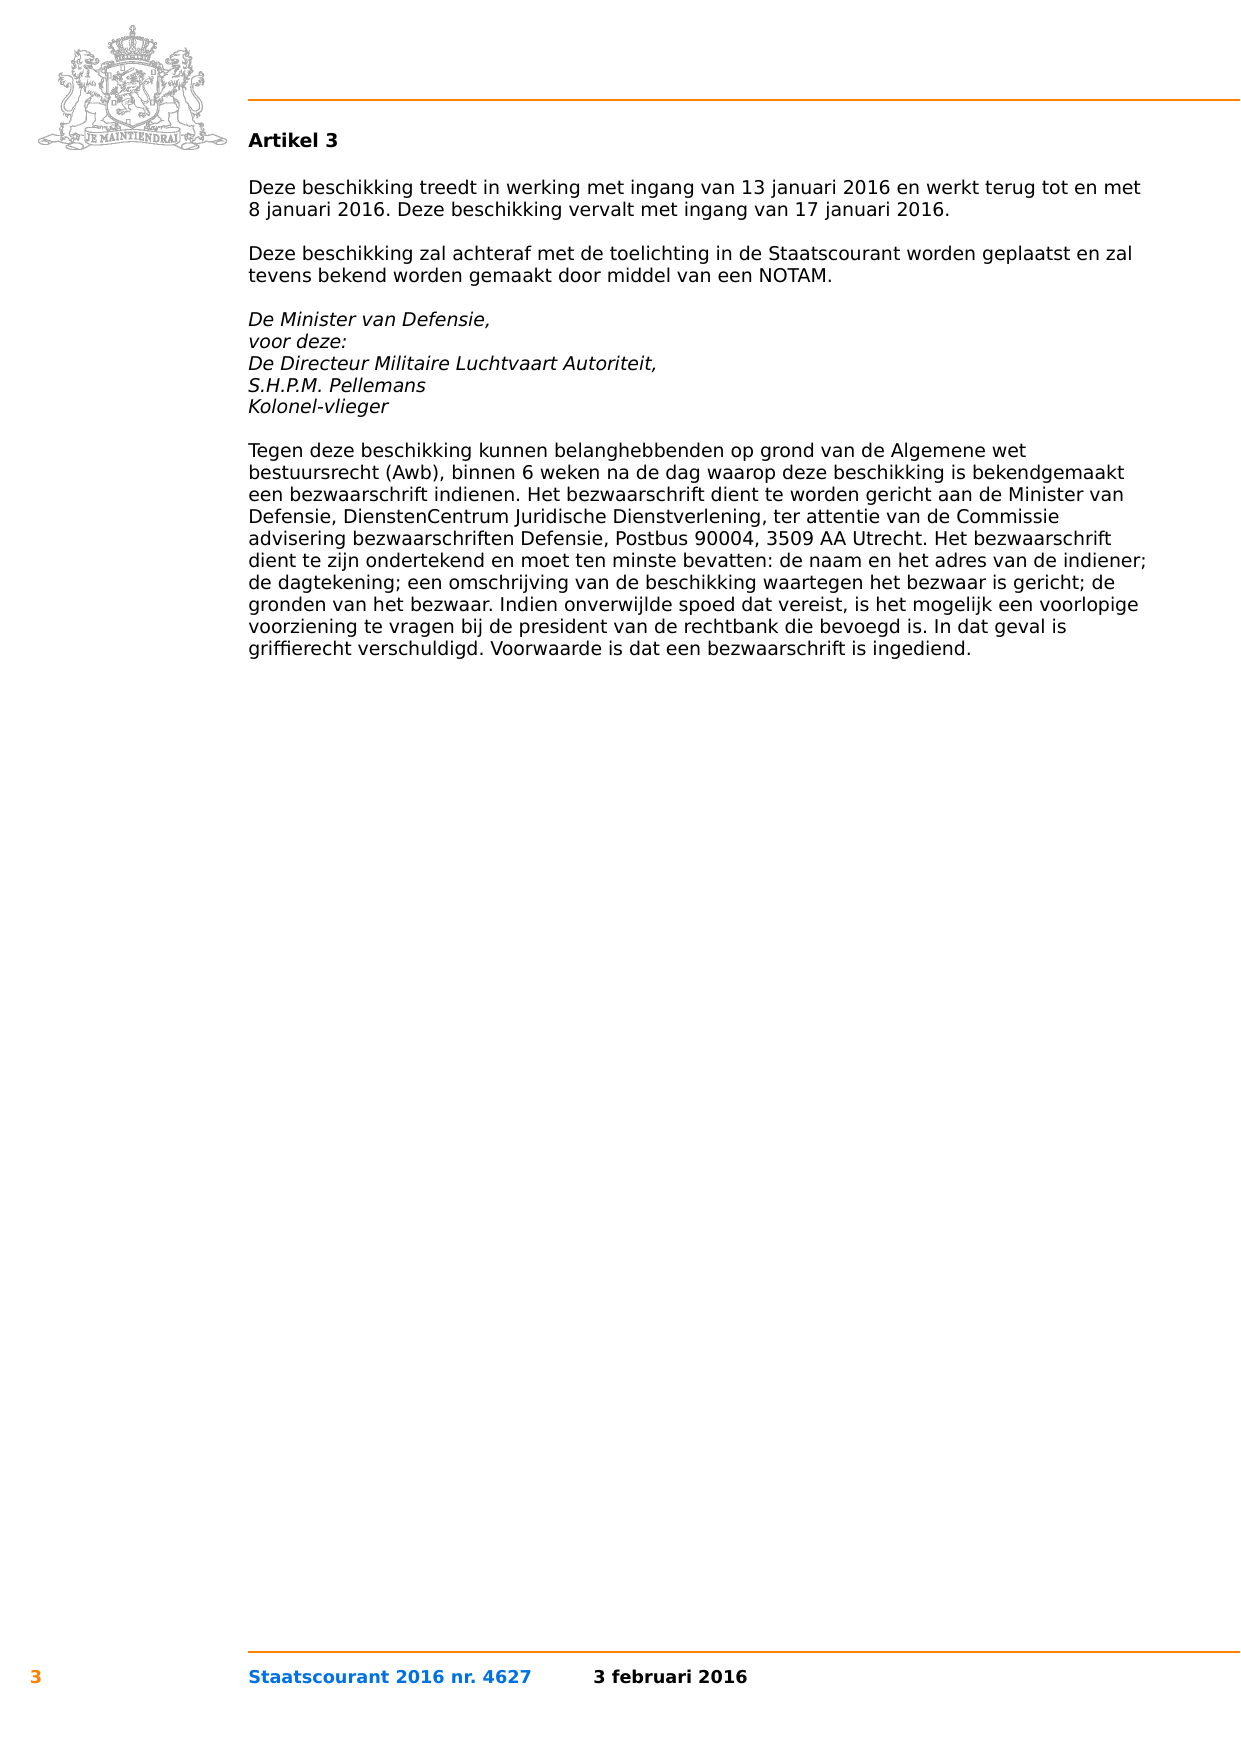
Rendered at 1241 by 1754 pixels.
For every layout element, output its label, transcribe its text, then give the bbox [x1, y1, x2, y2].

text Tegen deze beschikking kunnen belanghebbenden op grond van de Algemene wet bestuursrecht (Awb), binnen 6 weken na de dag waarop deze beschikking is bekendgemaakt een bezwaarschrift indienen. Het bezwaarschrift dient te worden gericht aan de Minister van Defensie, DienstenCentrum Juridische Dienstverlening, ter attentie van de Commissie advisering bezwaarschriften Defensie, Postbus 90004, 3509 AA Utrecht. Het bezwaarschrift dient te zijn ondertekend en moet ten minste bevatten: de naam en het adres van de indiener; de dagtekening; een omschrijving van de beschikking waartegen het bezwaar is gericht; de gronden van het bezwaar. Indien onverwijlde spoed dat vereist, is het mogelijk een voorlopige voorziening te vragen bij de president van de rechtbank die bevoegd is. In dat geval is griffierecht verschuldigd. Voorwaarde is dat een bezwaarschrift is ingediend. [248, 440, 1163, 660]
text Deze beschikking zal achteraf met de toelichting in de Staatscourant worden geplaatst en zal tevens bekend worden gemaakt door middel van een NOTAM. [248, 243, 1163, 287]
text Deze beschikking treedt in werking met ingang van 13 januari 2016 en werkt terug tot en met 8 januari 2016. Deze beschikking vervalt met ingang van 17 januari 2016. [248, 177, 1163, 221]
subtitle Artikel 3 [248, 130, 1163, 152]
picture [38, 25, 227, 150]
text De Minister van Defensie, voor deze: De Directeur Militaire Luchtvaart Autoriteit, S.H.P.M. Pellemans Kolonel-vlieger [248, 308, 1163, 418]
